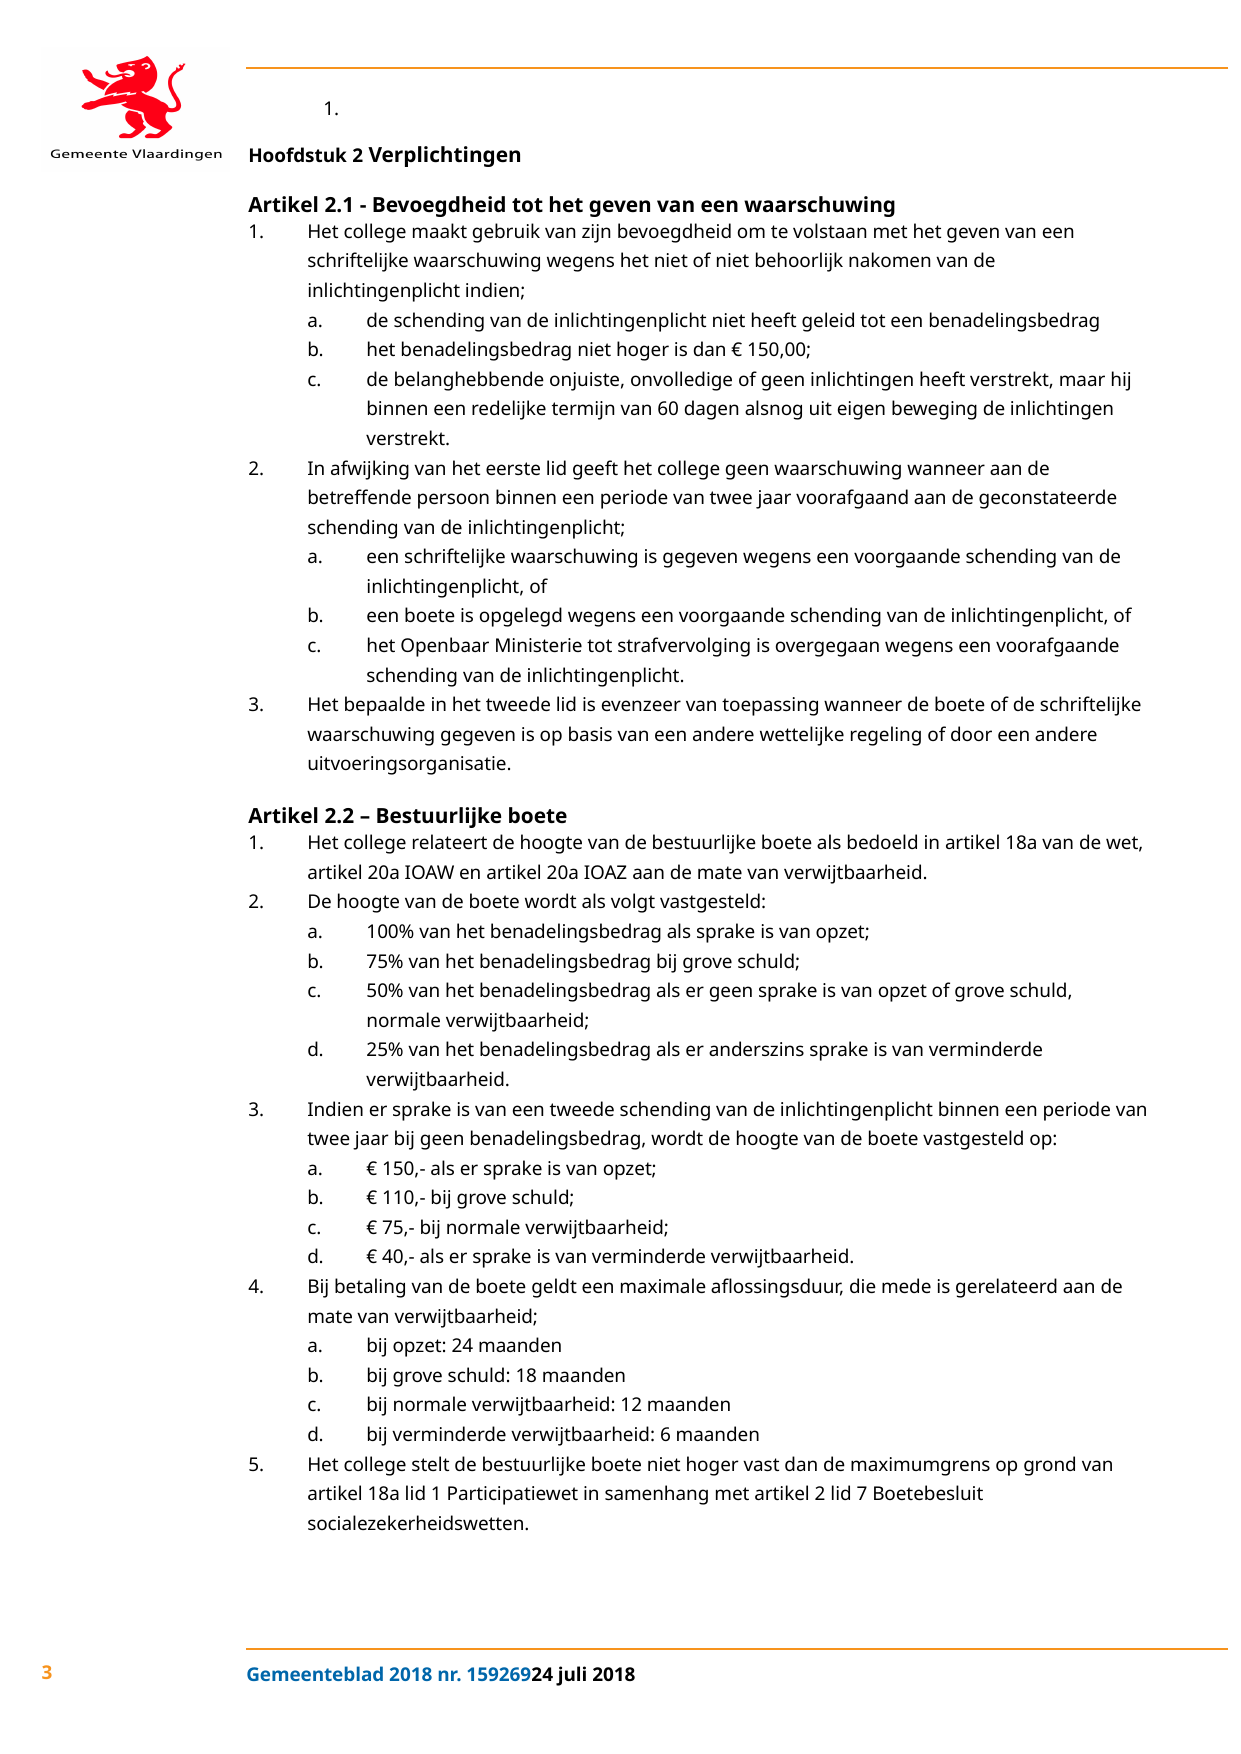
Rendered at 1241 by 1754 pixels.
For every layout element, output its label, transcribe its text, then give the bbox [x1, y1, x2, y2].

list een boete is opgelegd wegens een voorgaande schending van de inlichtingenplicht, of [307, 603, 1152, 628]
list het Openbaar Ministerie tot strafvervolging is overgegaan wegens een voorafgaande schending van de inlichtingenplicht. [307, 632, 1152, 688]
list 25% van het benadelingsbedrag als er anderszins sprake is van verminderde verwijtbaarheid. [307, 1037, 1152, 1092]
list bij opzet: 24 maanden [307, 1332, 1152, 1358]
list Het bepaalde in het tweede lid is evenzeer van toepassing wanneer de boete of de schriftelijke waarschuwing gegeven is op basis van een andere wettelijke regeling of door een andere uitvoeringsorganisatie. [248, 691, 1152, 776]
list het benadelingsbedrag niet hoger is dan € 150,00; [307, 336, 1152, 362]
text Hoofdstuk 2 Verplichtingen [248, 140, 1152, 169]
list een schriftelijke waarschuwing is gegeven wegens een voorgaande schending van de inlichtingenplicht, of [307, 543, 1152, 599]
list bij grove schuld: 18 maanden [307, 1362, 1152, 1388]
list 75% van het benadelingsbedrag bij grove schuld; [307, 948, 1152, 973]
list Bij betaling van de boete geldt een maximale aflossingsduur, die mede is gerelateerd aan de mate van verwijtbaarheid; [248, 1273, 1152, 1328]
list 100% van het benadelingsbedrag als sprake is van opzet; [307, 918, 1152, 944]
list € 150,- als er sprake is van opzet; [307, 1155, 1152, 1181]
picture [41, 47, 231, 172]
list de schending van de inlichtingenplicht niet heeft geleid tot een benadelingsbedrag [307, 307, 1152, 333]
list In afwijking van het eerste lid geeft het college geen waarschuwing wanneer aan de betreffende persoon binnen een periode van twee jaar voorafgaand aan de geconstateerde schending van de inlichtingenplicht; [248, 455, 1152, 540]
list De hoogte van de boete wordt als volgt vastgesteld: [248, 889, 1152, 914]
list € 75,- bij normale verwijtbaarheid; [307, 1214, 1152, 1240]
list € 110,- bij grove schuld; [307, 1184, 1152, 1210]
list Indien er sprake is van een tweede schending van de inlichtingenplicht binnen een periode van twee jaar bij geen benadelingsbedrag, wordt de hoogte van de boete vastgesteld op: [248, 1096, 1152, 1151]
text Artikel 2.1 - Bevoegdheid tot het geven van een waarschuwing [248, 190, 1152, 218]
list bij verminderde verwijtbaarheid: 6 maanden [307, 1421, 1152, 1447]
list 50% van het benadelingsbedrag als er geen sprake is van opzet of grove schuld, normale verwijtbaarheid; [307, 977, 1152, 1033]
text Artikel 2.2 – Bestuurlijke boete [248, 801, 1152, 829]
list Het college maakt gebruik van zijn bevoegdheid om te volstaan met het geven van een schriftelijke waarschuwing wegens het niet of niet behoorlijk nakomen van de inlichtingenplicht indien; [248, 218, 1152, 303]
list bij normale verwijtbaarheid: 12 maanden [307, 1392, 1152, 1417]
list € 40,- als er sprake is van verminderde verwijtbaarheid. [307, 1244, 1152, 1269]
list Het college stelt de bestuurlijke boete niet hoger vast dan de maximumgrens op grond van artikel 18a lid 1 Participatiewet in samenhang met artikel 2 lid 7 Boetebesluit socialezekerheidswetten. [248, 1451, 1152, 1536]
list de belanghebbende onjuiste, onvolledige of geen inlichtingen heeft verstrekt, maar hij binnen een redelijke termijn van 60 dagen alsnog uit eigen beweging de inlichtingen verstrekt. [307, 366, 1152, 451]
list Het college relateert de hoogte van de bestuurlijke boete als bedoeld in artikel 18a van de wet, artikel 20a IOAW en artikel 20a IOAZ aan de mate van verwijtbaarheid. [248, 829, 1152, 885]
